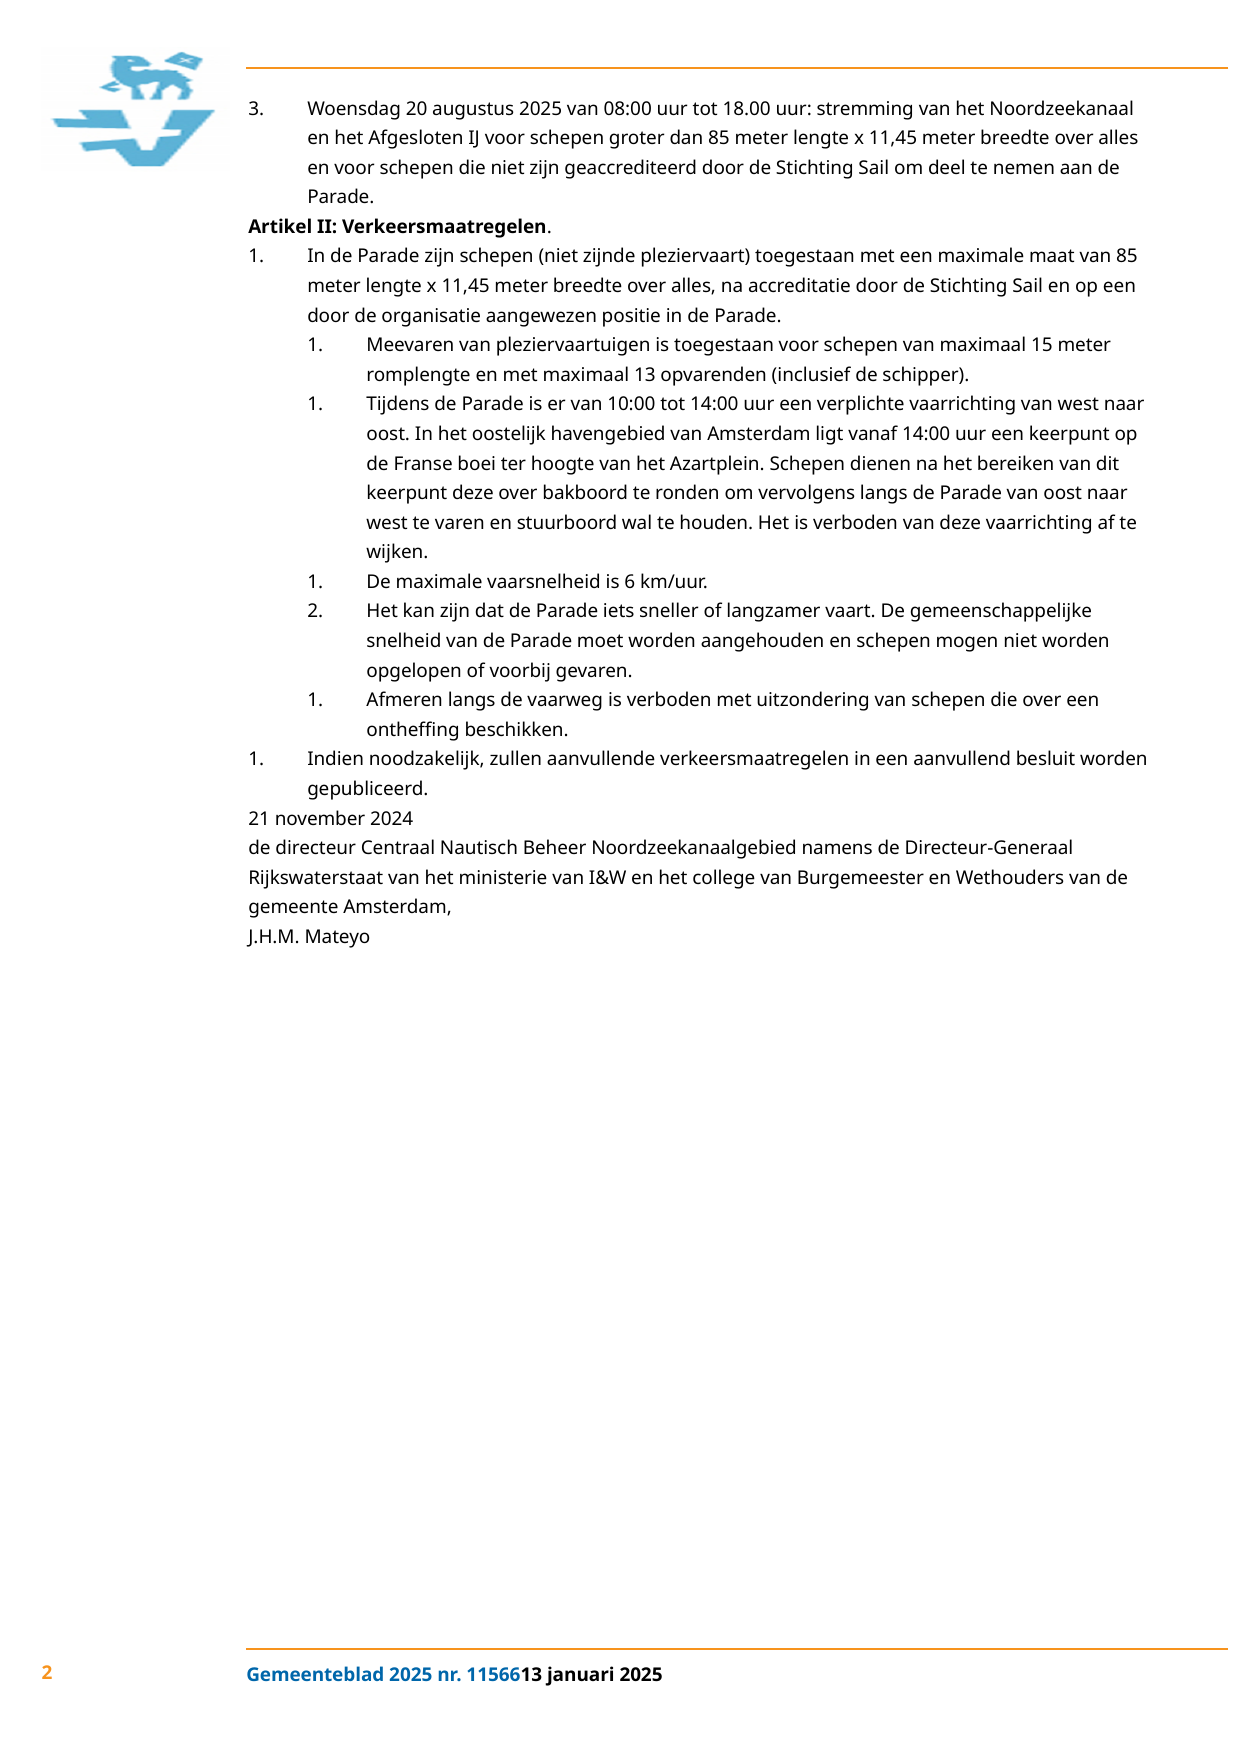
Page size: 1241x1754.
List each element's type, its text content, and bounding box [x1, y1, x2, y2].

list Woensdag 20 augustus 2025 van 08:00 uur tot 18.00 uur: stremming van het Noordzeekanaal en het Afgesloten IJ voor schepen groter dan 85 meter lengte x 11,45 meter breedte over alles en voor schepen die niet zijn geaccrediteerd door de Stichting Sail om deel te nemen aan de Parade. [248, 95, 1152, 209]
list Tijdens de Parade is er van 10:00 tot 14:00 uur een verplichte vaarrichting van west naar oost. In het oostelijk havengebied van Amsterdam ligt vanaf 14:00 uur een keerpunt op de Franse boei ter hoogte van het Azartplein. Schepen dienen na het bereiken van dit keerpunt deze over bakboord te ronden om vervolgens langs de Parade van oost naar west te varen en stuurboord wal te houden. Het is verboden van deze vaarrichting af te wijken. [307, 391, 1152, 564]
text de directeur Centraal Nautisch Beheer Noordzeekanaalgebied namens de Directeur-Generaal Rijkswaterstaat van het ministerie van I&W en het college van Burgemeester en Wethouders van de gemeente Amsterdam, [248, 834, 1152, 919]
text Artikel II: Verkeersmaatregelen. [248, 213, 1152, 239]
text J.H.M. Mateyo [248, 923, 1152, 949]
list Het kan zijn dat de Parade iets sneller of langzamer vaart. De gemeenschappelijke snelheid van de Parade moet worden aangehouden en schepen mogen niet worden opgelopen of voorbij gevaren. [307, 598, 1152, 683]
list De maximale vaarsnelheid is 6 km/uur. [307, 568, 1152, 594]
list Afmeren langs de vaarweg is verboden met uitzondering van schepen die over een ontheffing beschikken. [307, 686, 1152, 742]
picture [41, 47, 231, 172]
list Meevaren van pleziervaartuigen is toegestaan voor schepen van maximaal 15 meter romplengte en met maximaal 13 opvarenden (inclusief de schipper). [307, 331, 1152, 387]
list In de Parade zijn schepen (niet zijnde pleziervaart) toegestaan met een maximale maat van 85 meter lengte x 11,45 meter breedte over alles, na accreditatie door de Stichting Sail en op een door de organisatie aangewezen positie in de Parade. [248, 243, 1152, 328]
list Indien noodzakelijk, zullen aanvullende verkeersmaatregelen in een aanvullend besluit worden gepubliceerd. [248, 746, 1152, 801]
text 21 november 2024 [248, 805, 1152, 831]
